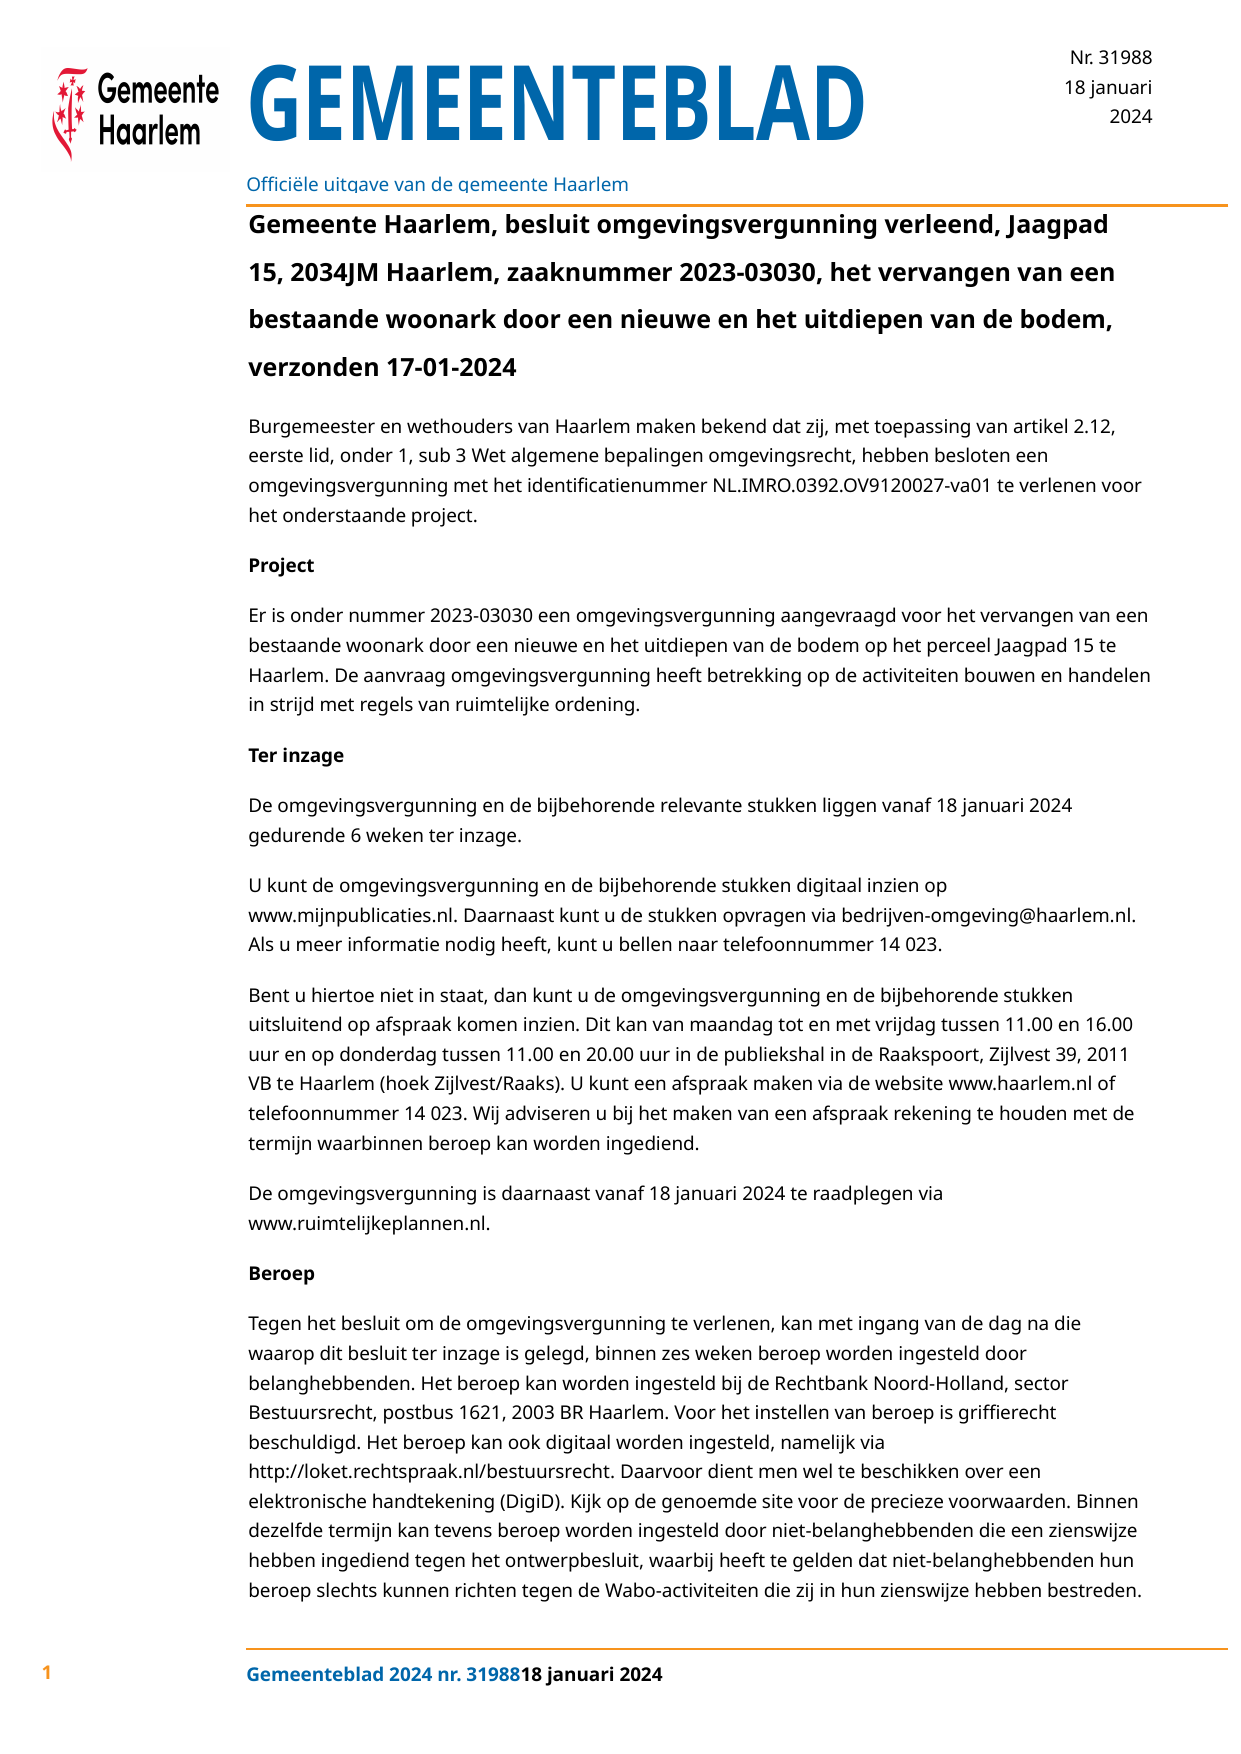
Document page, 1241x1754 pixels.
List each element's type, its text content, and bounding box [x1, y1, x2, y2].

text De omgevingsvergunning is daarnaast vanaf 18 januari 2024 te raadplegen via www.ruimtelijkeplannen.nl. [248, 1180, 1152, 1236]
text Burgemeester en wethouders van Haarlem maken bekend dat zij, met toepassing van artikel 2.12, eerste lid, onder 1, sub 3 Wet algemene bepalingen omgevingsrecht, hebben besloten een omgevingsvergunning met het identificatienummer NL.IMRO.0392.OV9120027-va01 te verlenen voor het onderstaande project. [248, 413, 1152, 528]
text De omgevingsvergunning en de bijbehorende relevante stukken liggen vanaf 18 januari 2024 gedurende 6 weken ter inzage. [248, 792, 1152, 848]
text Tegen het besluit om de omgevingsvergunning te verlenen, kan met ingang van de dag na die waarop dit besluit ter inzage is gelegd, binnen zes weken beroep worden ingesteld door belanghebbenden. Het beroep kan worden ingesteld bij de Rechtbank Noord-Holland, sector Bestuursrecht, postbus 1621, 2003 BR Haarlem. Voor het instellen van beroep is griffierecht beschuldigd. Het beroep kan ook digitaal worden ingesteld, namelijk via http://loket.rechtspraak.nl/bestuursrecht. Daarvoor dient men wel te beschikken over een elektronische handtekening (DigiD). Kijk op de genoemde site voor de precieze voorwaarden. Binnen dezelfde termijn kan tevens beroep worden ingesteld door niet-belanghebbenden die een zienswijze hebben ingediend tegen het ontwerpbesluit, waarbij heeft te gelden dat niet-belanghebbenden hun beroep slechts kunnen richten tegen de Wabo-activiteiten die zij in hun zienswijze hebben bestreden. [248, 1311, 1152, 1603]
text Er is onder nummer 2023-03030 een omgevingsvergunning aangevraagd voor het vervangen van een bestaande woonark door een nieuwe en het uitdiepen van de bodem op het perceel Jaagpad 15 te Haarlem. De aanvraag omgevingsvergunning heeft betrekking op de activiteiten bouwen en handelen in strijd met regels van ruimtelijke ordening. [248, 603, 1152, 717]
text Gemeente Haarlem, besluit omgevingsvergunning verleend, Jaagpad 15, 2034JM Haarlem, zaaknummer 2023-03030, het vervangen van een bestaande woonark door een nieuwe en het uitdiepen van de bodem, verzonden 17-01-2024 [248, 207, 1152, 384]
text Project [248, 552, 1152, 578]
text U kunt de omgevingsvergunning en de bijbehorende stukken digitaal inzien op www.mijnpublicaties.nl. Daarnaast kunt u de stukken opvragen via bedrijven-omgeving@haarlem.nl. Als u meer informatie nodig heeft, kunt u bellen naar telefoonnummer 14 023. [248, 872, 1152, 957]
text Ter inzage [248, 742, 1152, 768]
text Bent u hiertoe niet in staat, dan kunt u de omgevingsvergunning en de bijbehorende stukken uitsluitend op afspraak komen inzien. Dit kan van maandag tot en met vrijdag tussen 11.00 en 16.00 uur en op donderdag tussen 11.00 en 20.00 uur in de publiekshal in de Raakspoort, Zijlvest 39, 2011 VB te Haarlem (hoek Zijlvest/Raaks). U kunt een afspraak maken via de website www.haarlem.nl of telefoonnummer 14 023. Wij adviseren u bij het maken van een afspraak rekening te houden met de termijn waarbinnen beroep kan worden ingediend. [248, 982, 1152, 1156]
picture [41, 47, 231, 172]
text Beroep [248, 1260, 1152, 1286]
